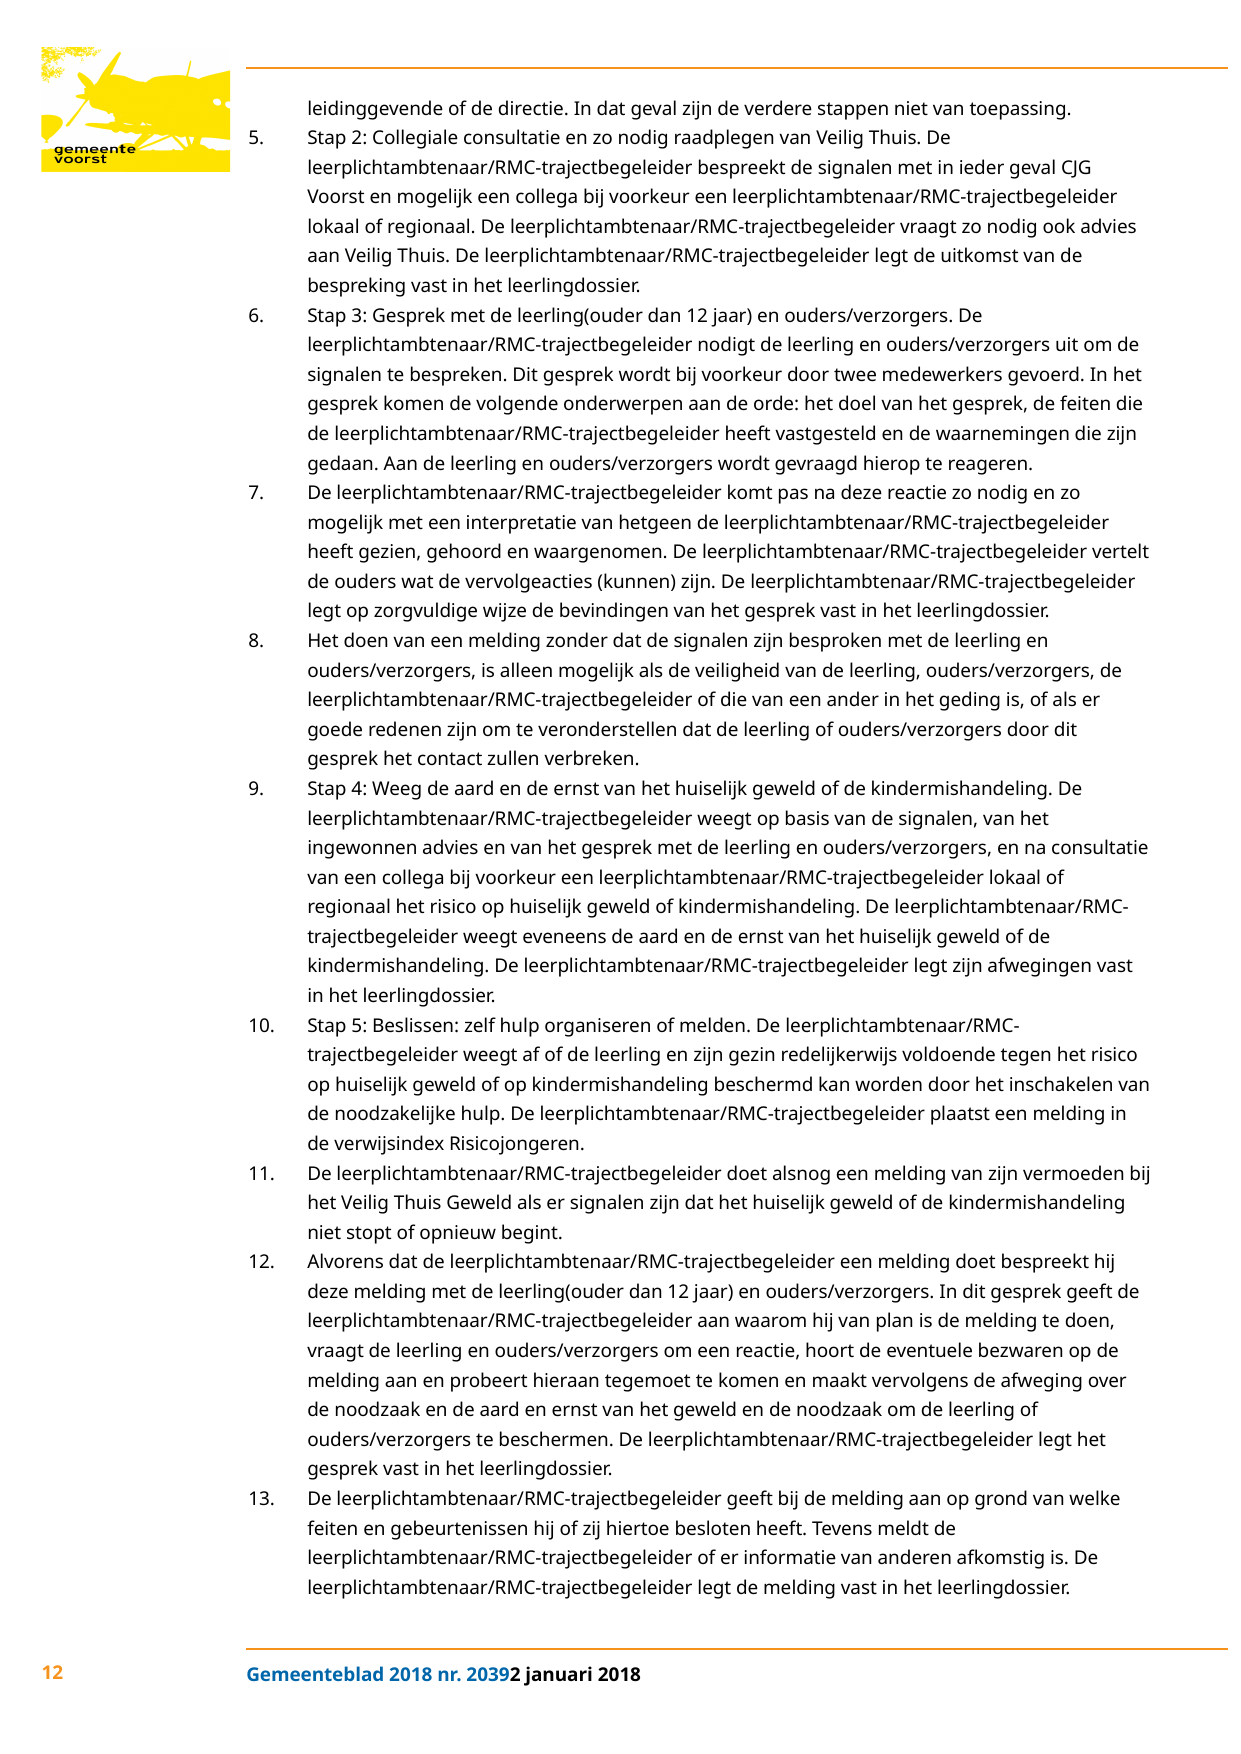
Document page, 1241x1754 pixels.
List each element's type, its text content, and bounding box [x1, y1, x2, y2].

list Stap 2: Collegiale consultatie en zo nodig raadplegen van Veilig Thuis. De leerplichtambtenaar/RMC-trajectbegeleider bespreekt de signalen met in ieder geval CJG Voorst en mogelijk een collega bij voorkeur een leerplichtambtenaar/RMC-trajectbegeleider lokaal of regionaal. De leerplichtambtenaar/RMC-trajectbegeleider vraagt zo nodig ook advies aan Veilig Thuis. De leerplichtambtenaar/RMC-trajectbegeleider legt de uitkomst van de bespreking vast in het leerlingdossier. [248, 124, 1152, 298]
list De leerplichtambtenaar/RMC-trajectbegeleider doet alsnog een melding van zijn vermoeden bij het Veilig Thuis Geweld als er signalen zijn dat het huiselijk geweld of de kindermishandeling niet stopt of opnieuw begint. [248, 1160, 1152, 1245]
list Stap 5: Beslissen: zelf hulp organiseren of melden. De leerplichtambtenaar/RMC-trajectbegeleider weegt af of de leerling en zijn gezin redelijkerwijs voldoende tegen het risico op huiselijk geweld of op kindermishandeling beschermd kan worden door het inschakelen van de noodzakelijke hulp. De leerplichtambtenaar/RMC-trajectbegeleider plaatst een melding in de verwijsindex Risicojongeren. [248, 1012, 1152, 1156]
list Stap 4: Weeg de aard en de ernst van het huiselijk geweld of de kindermishandeling. De leerplichtambtenaar/RMC-trajectbegeleider weegt op basis van de signalen, van het ingewonnen advies en van het gesprek met de leerling en ouders/verzorgers, en na consultatie van een collega bij voorkeur een leerplichtambtenaar/RMC-trajectbegeleider lokaal of regionaal het risico op huiselijk geweld of kindermishandeling. De leerplichtambtenaar/RMC-trajectbegeleider weegt eveneens de aard en de ernst van het huiselijk geweld of de kindermishandeling. De leerplichtambtenaar/RMC-trajectbegeleider legt zijn afwegingen vast in het leerlingdossier. [248, 775, 1152, 1008]
list Het doen van een melding zonder dat de signalen zijn besproken met de leerling en ouders/verzorgers, is alleen mogelijk als de veiligheid van de leerling, ouders/verzorgers, de leerplichtambtenaar/RMC-trajectbegeleider of die van een ander in het geding is, of als er goede redenen zijn om te veronderstellen dat de leerling of ouders/verzorgers door dit gesprek het contact zullen verbreken. [248, 627, 1152, 771]
list leidinggevende of de directie. In dat geval zijn de verdere stappen niet van toepassing. [248, 95, 1152, 121]
picture [41, 47, 231, 172]
list De leerplichtambtenaar/RMC-trajectbegeleider komt pas na deze reactie zo nodig en zo mogelijk met een interpretatie van hetgeen de leerplichtambtenaar/RMC-trajectbegeleider heeft gezien, gehoord en waargenomen. De leerplichtambtenaar/RMC-trajectbegeleider vertelt de ouders wat de vervolgeacties (kunnen) zijn. De leerplichtambtenaar/RMC-trajectbegeleider legt op zorgvuldige wijze de bevindingen van het gesprek vast in het leerlingdossier. [248, 479, 1152, 623]
list Stap 3: Gesprek met de leerling(ouder dan 12 jaar) en ouders/verzorgers. De leerplichtambtenaar/RMC-trajectbegeleider nodigt de leerling en ouders/verzorgers uit om de signalen te bespreken. Dit gesprek wordt bij voorkeur door twee medewerkers gevoerd. In het gesprek komen de volgende onderwerpen aan de orde: het doel van het gesprek, de feiten die de leerplichtambtenaar/RMC-trajectbegeleider heeft vastgesteld en de waarnemingen die zijn gedaan. Aan de leerling en ouders/verzorgers wordt gevraagd hierop te reageren. [248, 302, 1152, 476]
list De leerplichtambtenaar/RMC-trajectbegeleider geeft bij de melding aan op grond van welke feiten en gebeurtenissen hij of zij hiertoe besloten heeft. Tevens meldt de leerplichtambtenaar/RMC-trajectbegeleider of er informatie van anderen afkomstig is. De leerplichtambtenaar/RMC-trajectbegeleider legt de melding vast in het leerlingdossier. [248, 1485, 1152, 1600]
list Alvorens dat de leerplichtambtenaar/RMC-trajectbegeleider een melding doet bespreekt hij deze melding met de leerling(ouder dan 12 jaar) en ouders/verzorgers. In dit gesprek geeft de leerplichtambtenaar/RMC-trajectbegeleider aan waarom hij van plan is de melding te doen, vraagt de leerling en ouders/verzorgers om een reactie, hoort de eventuele bezwaren op de melding aan en probeert hieraan tegemoet te komen en maakt vervolgens de afweging over de noodzaak en de aard en ernst van het geweld en de noodzaak om de leerling of ouders/verzorgers te beschermen. De leerplichtambtenaar/RMC-trajectbegeleider legt het gesprek vast in het leerlingdossier. [248, 1248, 1152, 1481]
